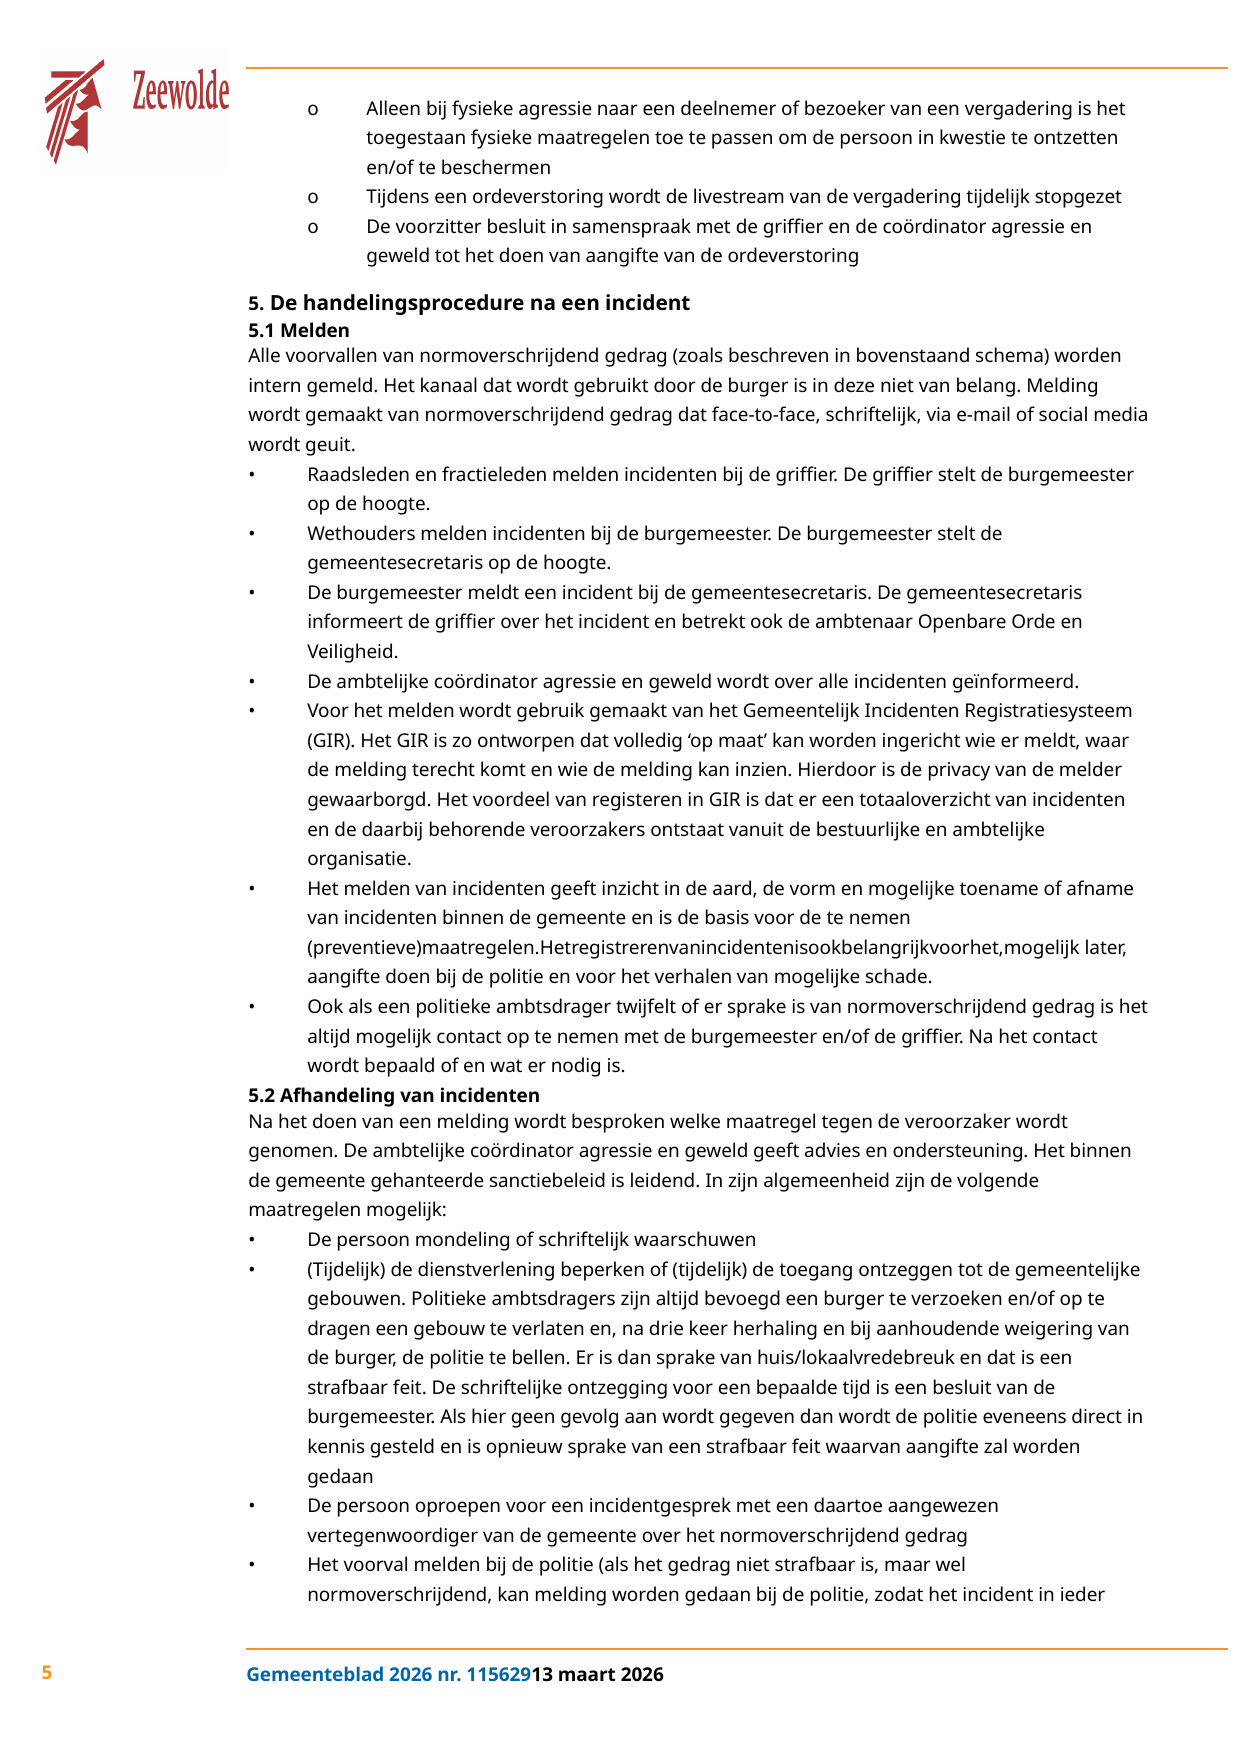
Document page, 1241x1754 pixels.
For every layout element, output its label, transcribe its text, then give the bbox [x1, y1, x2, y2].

picture [41, 47, 231, 172]
list De persoon oproepen voor een incidentgesprek met een daartoe aangewezen vertegenwoordiger van de gemeente over het normoverschrijdend gedrag [248, 1492, 1152, 1548]
list Voor het melden wordt gebruik gemaakt van het Gemeentelijk Incidenten Registratiesysteem (GIR). Het GIR is zo ontworpen dat volledig ‘op maat’ kan worden ingericht wie er meldt, waar de melding terecht komt en wie de melding kan inzien. Hierdoor is de privacy van de melder gewaarborgd. Het voordeel van registeren in GIR is dat er een totaaloverzicht van incidenten en de daarbij behorende veroorzakers ontstaat vanuit de bestuurlijke en ambtelijke organisatie. [248, 697, 1152, 871]
list De persoon mondeling of schriftelijk waarschuwen [248, 1226, 1152, 1252]
text 5.1 Melden [248, 317, 1152, 342]
list De voorzitter besluit in samenspraak met de griffier en de coördinator agressie en geweld tot het doen van aangifte van de ordeverstoring [307, 213, 1152, 268]
list Raadsleden en fractieleden melden incidenten bij de griffier. De griffier stelt de burgemeester op de hoogte. [248, 461, 1152, 516]
text 5. De handelingsprocedure na een incident [248, 288, 1152, 317]
list Het voorval melden bij de politie (als het gedrag niet strafbaar is, maar wel normoverschrijdend, kan melding worden gedaan bij de politie, zodat het incident in ieder [248, 1552, 1152, 1607]
text Na het doen van een melding wordt besproken welke maatregel tegen de veroorzaker wordt genomen. De ambtelijke coördinator agressie en geweld geeft advies en ondersteuning. Het binnen de gemeente gehanteerde sanctiebeleid is leidend. In zijn algemeenheid zijn de volgende maatregelen mogelijk: [248, 1108, 1152, 1222]
text Alle voorvallen van normoverschrijdend gedrag (zoals beschreven in bovenstaand schema) worden intern gemeld. Het kanaal dat wordt gebruikt door de burger is in deze niet van belang. Melding wordt gemaakt van normoverschrijdend gedrag dat face-to-face, schriftelijk, via e-mail of social media wordt geuit. [248, 342, 1152, 457]
list Het melden van incidenten geeft inzicht in de aard, de vorm en mogelijke toename of afname van incidenten binnen de gemeente en is de basis voor de te nemen (preventieve)maatregelen.Hetregistrerenvanincidentenisookbelangrijkvoorhet,mogelijk later, aangifte doen bij de politie en voor het verhalen van mogelijke schade. [248, 875, 1152, 989]
list De ambtelijke coördinator agressie en geweld wordt over alle incidenten geïnformeerd. [248, 668, 1152, 694]
list De burgemeester meldt een incident bij de gemeentesecretaris. De gemeentesecretaris informeert de griffier over het incident en betrekt ook de ambtenaar Openbare Orde en Veiligheid. [248, 579, 1152, 664]
list Tijdens een ordeverstoring wordt de livestream van de vergadering tijdelijk stopgezet [307, 183, 1152, 209]
list (Tijdelijk) de dienstverlening beperken of (tijdelijk) de toegang ontzeggen tot de gemeentelijke gebouwen. Politieke ambtsdragers zijn altijd bevoegd een burger te verzoeken en/of op te dragen een gebouw te verlaten en, na drie keer herhaling en bij aanhoudende weigering van de burger, de politie te bellen. Er is dan sprake van huis/lokaalvredebreuk en dat is een strafbaar feit. De schriftelijke ontzegging voor een bepaalde tijd is een besluit van de burgemeester. Als hier geen gevolg aan wordt gegeven dan wordt de politie eveneens direct in kennis gesteld en is opnieuw sprake van een strafbaar feit waarvan aangifte zal worden gedaan [248, 1256, 1152, 1488]
list Wethouders melden incidenten bij de burgemeester. De burgemeester stelt de gemeentesecretaris op de hoogte. [248, 520, 1152, 575]
text 5.2 Afhandeling van incidenten [248, 1082, 1152, 1108]
list Ook als een politieke ambtsdrager twijfelt of er sprake is van normoverschrijdend gedrag is het altijd mogelijk contact op te nemen met de burgemeester en/of de griffier. Na het contact wordt bepaald of en wat er nodig is. [248, 993, 1152, 1078]
list Alleen bij fysieke agressie naar een deelnemer of bezoeker van een vergadering is het toegestaan fysieke maatregelen toe te passen om de persoon in kwestie te ontzetten en/of te beschermen [307, 95, 1152, 180]
